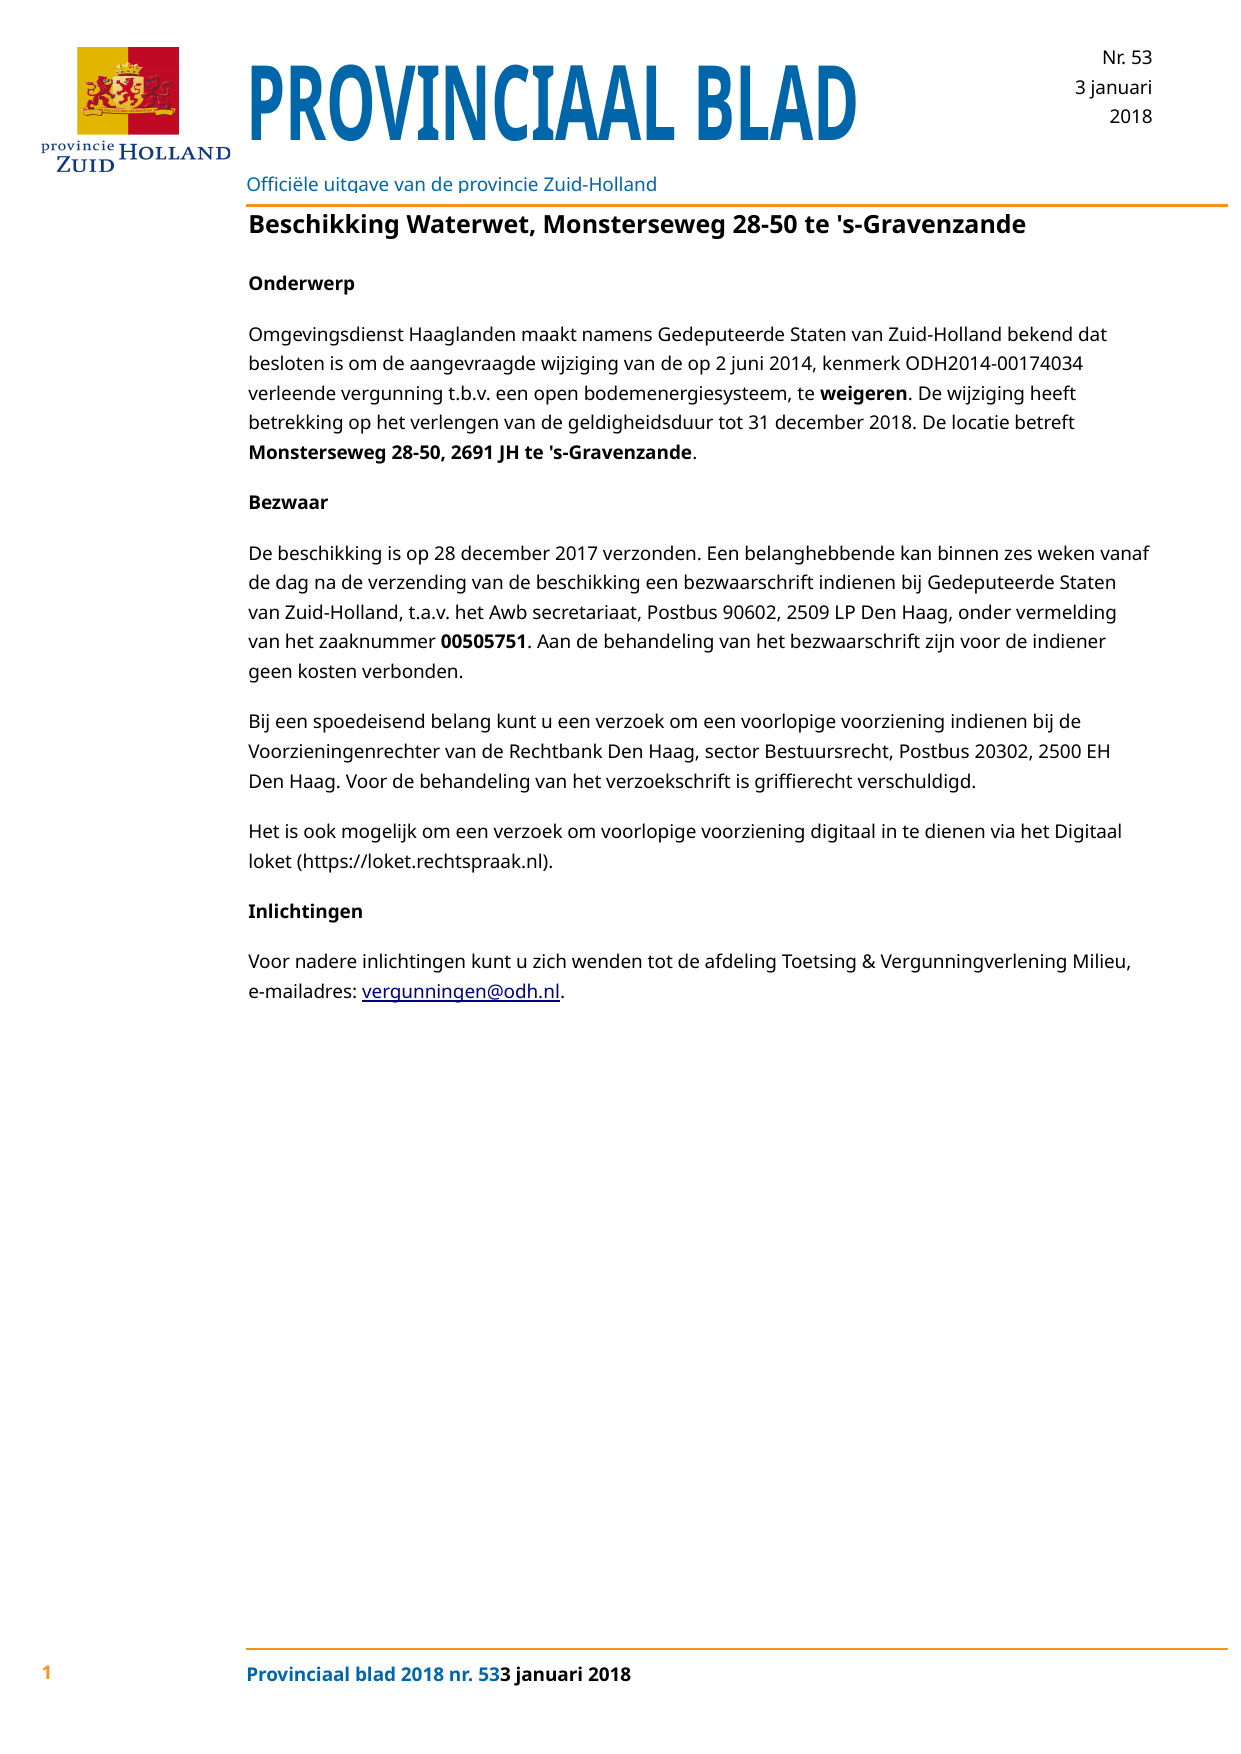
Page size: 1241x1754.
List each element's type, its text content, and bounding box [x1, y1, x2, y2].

text De beschikking is op 28 december 2017 verzonden. Een belanghebbende kan binnen zes weken vanaf de dag na de verzending van de beschikking een bezwaarschrift indienen bij Gedeputeerde Staten van Zuid-Holland, t.a.v. het Awb secretariaat, Postbus 90602, 2509 LP Den Haag, onder vermelding van het zaaknummer 00505751. Aan de behandeling van het bezwaarschrift zijn voor de indiener geen kosten verbonden. [248, 540, 1152, 684]
text Beschikking Waterwet, Monsterseweg 28-50 te 's-Gravenzande [248, 207, 1152, 241]
text Onderwerp [248, 270, 1152, 296]
text Inlichtingen [248, 898, 1152, 924]
text Bezwaar [248, 489, 1152, 515]
text Omgevingsdienst Haaglanden maakt namens Gedeputeerde Staten van Zuid-Holland bekend dat besloten is om de aangevraagde wijziging van de op 2 juni 2014, kenmerk ODH2014-00174034 verleende vergunning t.b.v. een open bodemenergiesysteem, te weigeren. De wijziging heeft betrekking op het verlengen van de geldigheidsduur tot 31 december 2018. De locatie betreft Monsterseweg 28-50, 2691 JH te 's-Gravenzande. [248, 321, 1152, 465]
text Het is ook mogelijk om een verzoek om voorlopige voorziening digitaal in te dienen via het Digitaal loket (https://loket.rechtspraak.nl). [248, 818, 1152, 873]
text Bij een spoedeisend belang kunt u een verzoek om een voorlopige voorziening indienen bij de Voorzieningenrechter van de Rechtbank Den Haag, sector Bestuursrecht, Postbus 20302, 2500 EH Den Haag. Voor de behandeling van het verzoekschrift is griffierecht verschuldigd. [248, 709, 1152, 793]
picture [41, 47, 231, 172]
text Voor nadere inlichtingen kunt u zich wenden tot de afdeling Toetsing & Vergunningverlening Milieu, e-mailadres: vergunningen@odh.nl. [248, 949, 1152, 1004]
